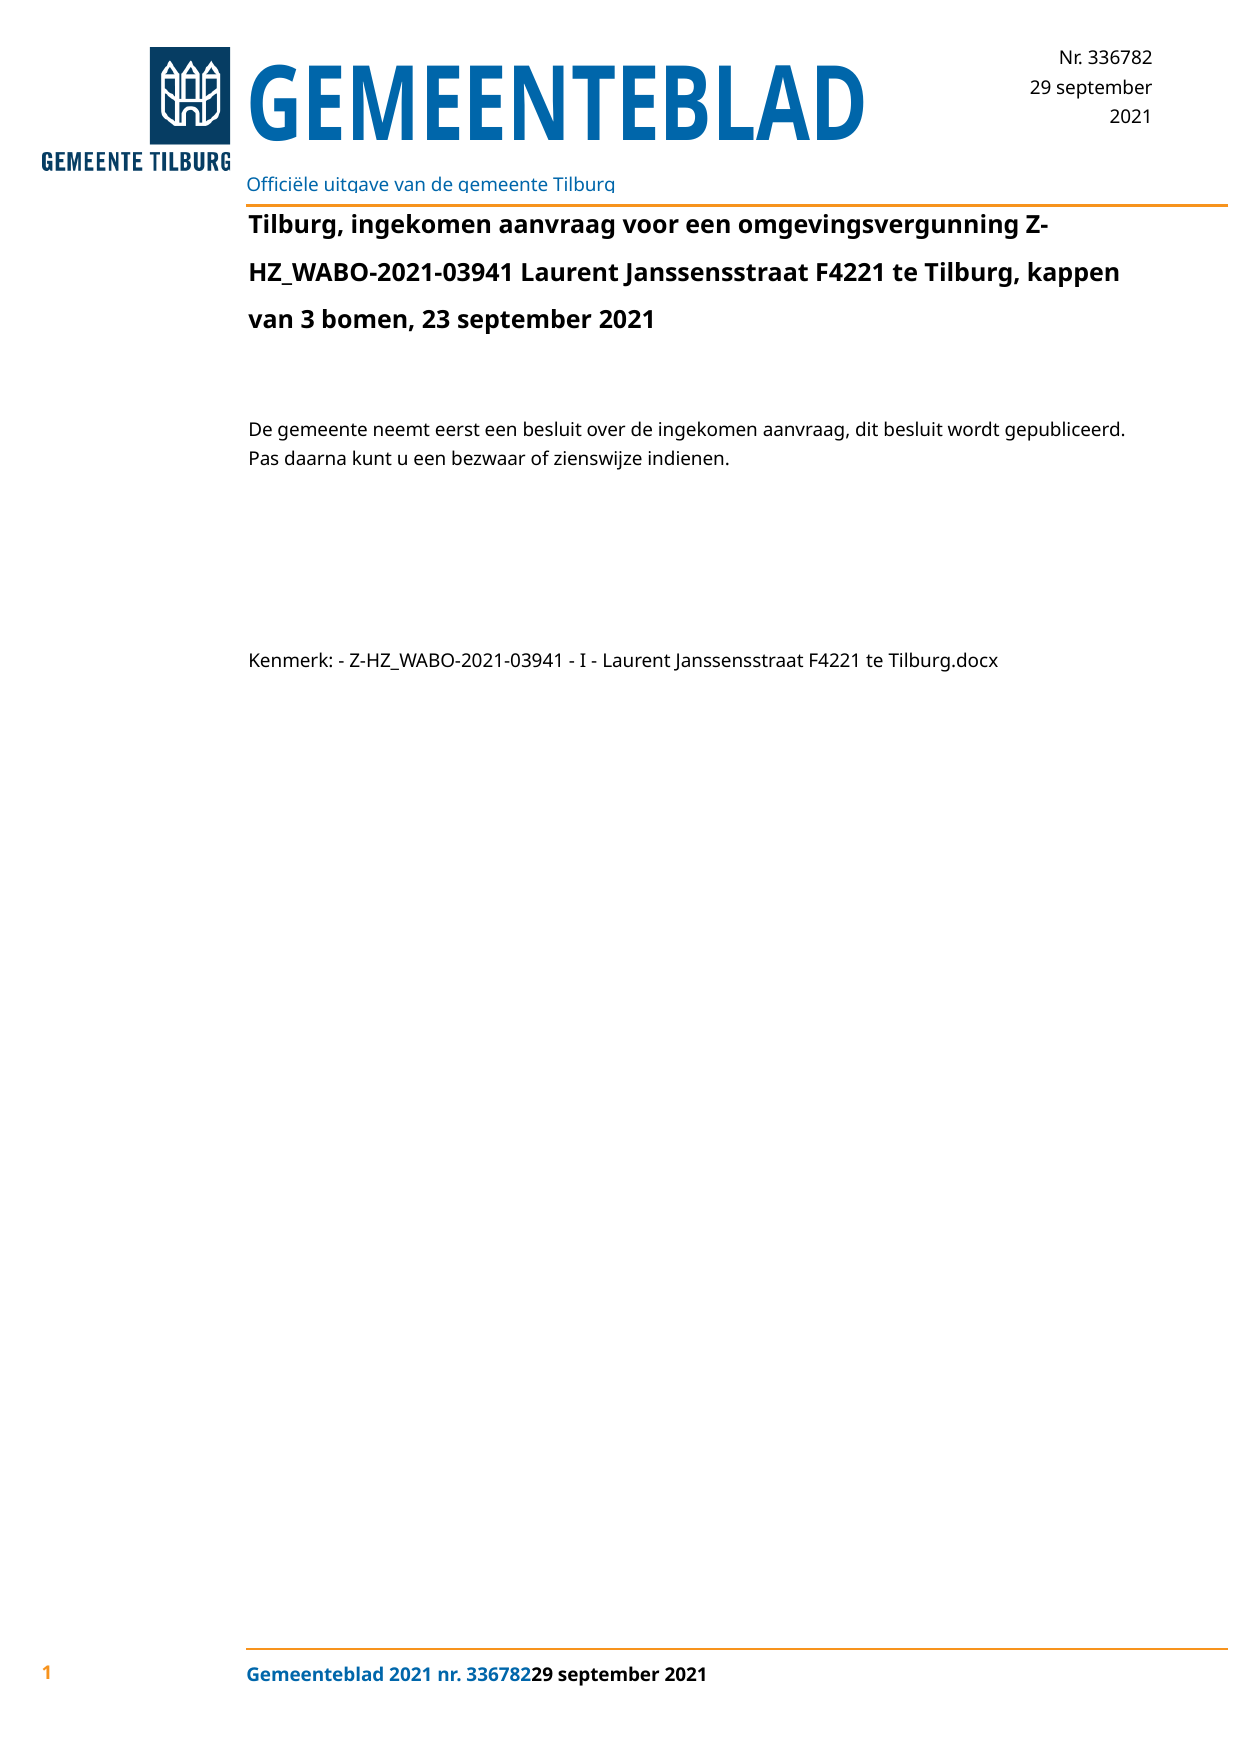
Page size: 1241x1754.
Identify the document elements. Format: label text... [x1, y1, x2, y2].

text Kenmerk: - Z-HZ_WABO-2021-03941 - I - Laurent Janssensstraat F4221 te Tilburg.docx [248, 647, 1152, 673]
picture [41, 47, 231, 172]
text De gemeente neemt eerst een besluit over de ingekomen aanvraag, dit besluit wordt gepubliceerd. Pas daarna kunt u een bezwaar of zienswijze indienen. [248, 416, 1152, 471]
text Tilburg, ingekomen aanvraag voor een omgevingsvergunning Z-HZ_WABO-2021-03941 Laurent Janssensstraat F4221 te Tilburg, kappen van 3 bomen, 23 september 2021 [248, 207, 1152, 336]
